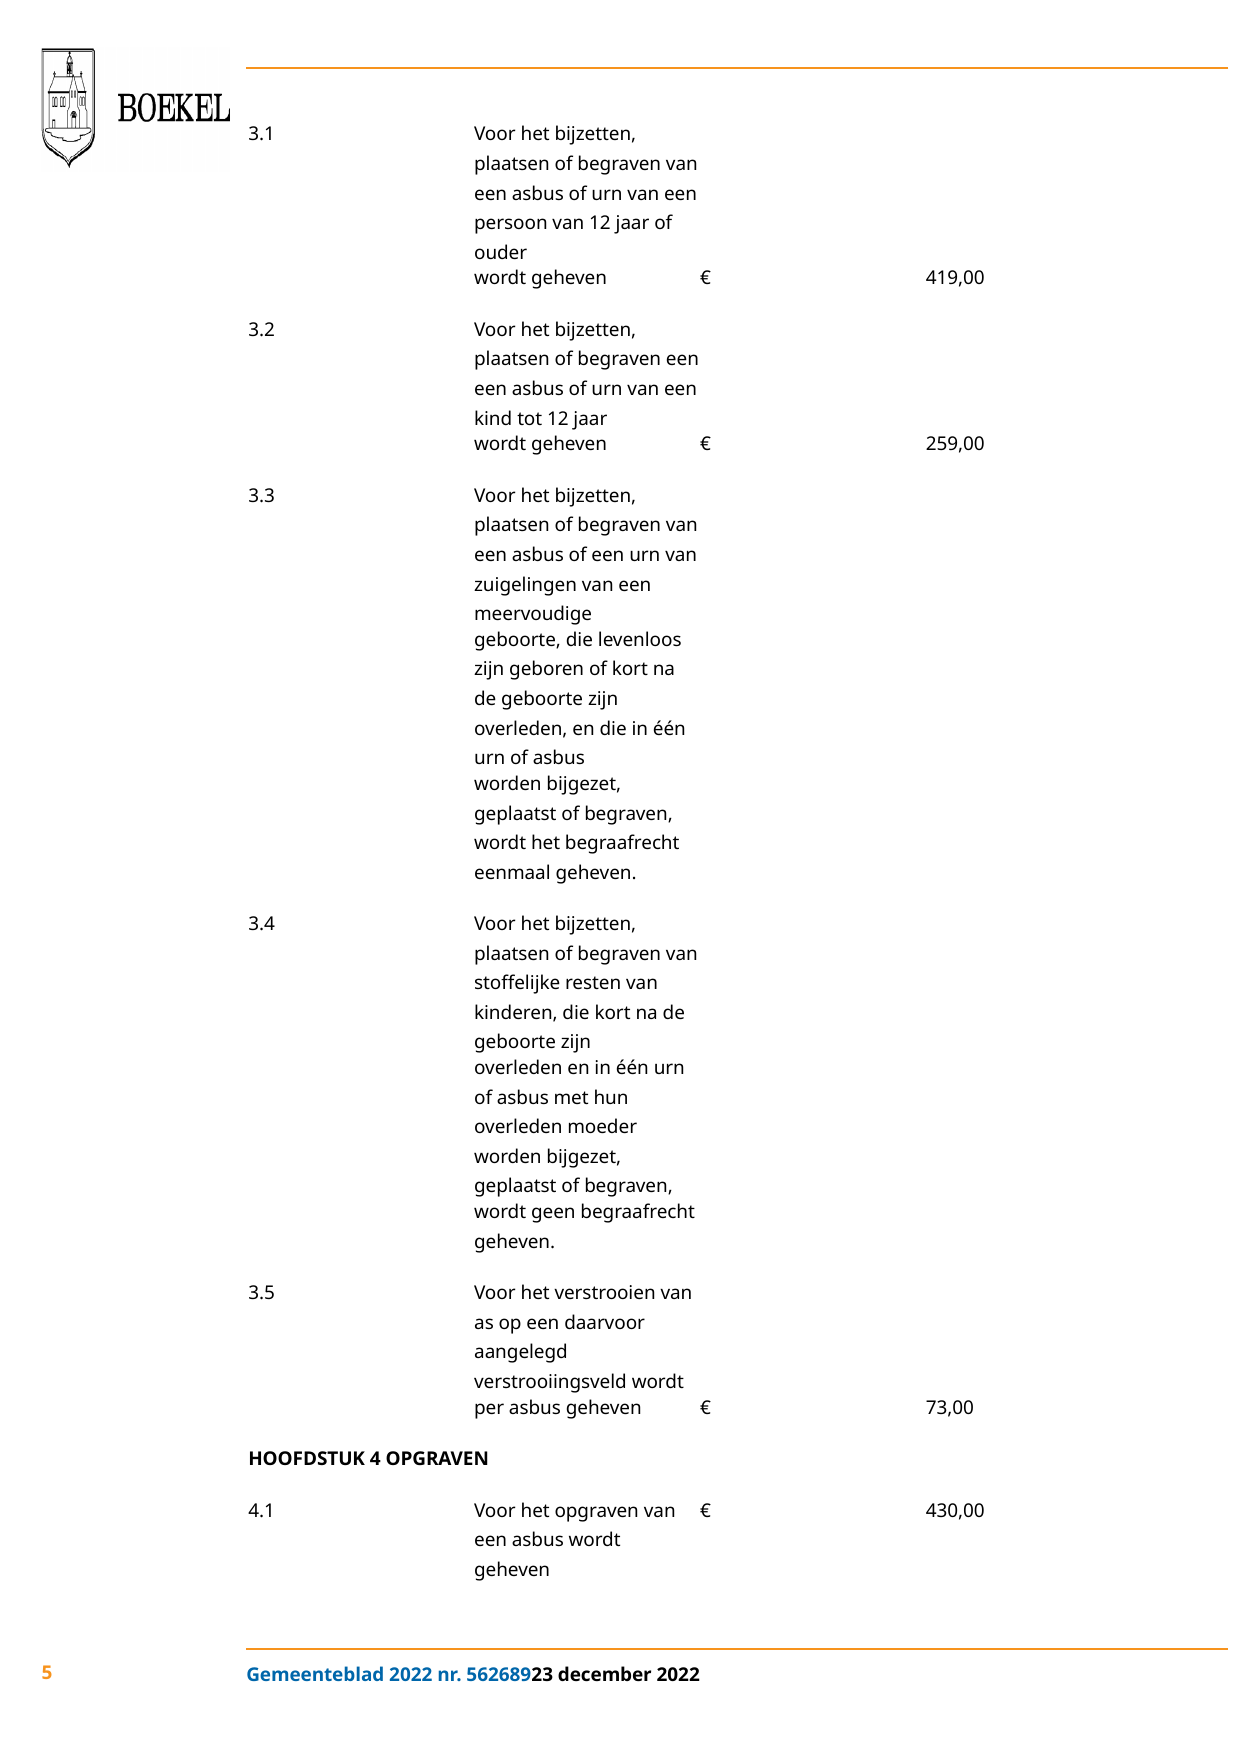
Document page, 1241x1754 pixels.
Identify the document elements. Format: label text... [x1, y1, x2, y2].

table_cell 3.3 [248, 482, 474, 626]
table_cell [700, 290, 926, 316]
table_cell HOOFDSTUK 4 OPGRAVEN [248, 1445, 700, 1471]
table_cell [700, 456, 926, 482]
table_cell [248, 1582, 474, 1607]
table_cell [926, 121, 1152, 264]
table_cell [700, 1420, 926, 1445]
table_cell [700, 770, 926, 884]
table_cell € [700, 431, 926, 456]
table_cell [248, 265, 474, 290]
table_cell [926, 290, 1152, 316]
table_cell [474, 885, 700, 910]
table_cell [474, 1420, 700, 1445]
table_cell [926, 885, 1152, 910]
table_cell [926, 95, 1152, 121]
table_cell [700, 910, 926, 1054]
table_cell wordt geheven [474, 265, 700, 290]
table_cell overleden en in één urn of asbus met hun overleden moeder worden bijgezet, geplaatst of begraven, [474, 1054, 700, 1198]
table_cell [700, 1199, 926, 1254]
table_cell [926, 1471, 1152, 1497]
table_cell [700, 1582, 926, 1607]
table_cell wordt geen begraafrecht geheven. [474, 1199, 700, 1254]
table_cell [926, 1199, 1152, 1254]
table_cell [248, 456, 474, 482]
table_cell [474, 1471, 700, 1497]
table_cell Voor het bijzetten, plaatsen of begraven een een asbus of urn van een kind tot 12 jaar [474, 316, 700, 431]
table_cell [700, 95, 926, 121]
table_cell 259,00 [926, 431, 1152, 456]
table_cell Voor het bijzetten, plaatsen of begraven van een asbus of een urn van zuigelingen van een meervoudige [474, 482, 700, 626]
table_cell [926, 456, 1152, 482]
table_cell [700, 1445, 926, 1471]
table_cell wordt geheven [474, 431, 700, 456]
table_cell [700, 1254, 926, 1279]
table_cell 73,00 [926, 1394, 1152, 1420]
table_cell [248, 770, 474, 884]
table_cell [926, 1280, 1152, 1394]
table_cell [248, 1471, 474, 1497]
table_cell [474, 456, 700, 482]
table_cell [700, 1280, 926, 1394]
table_cell [700, 626, 926, 770]
table_cell [926, 770, 1152, 884]
table_cell 3.5 [248, 1280, 474, 1394]
table_cell per asbus geheven [474, 1394, 700, 1420]
table_cell worden bijgezet, geplaatst of begraven, wordt het begraafrecht eenmaal geheven. [474, 770, 700, 884]
table_cell [700, 1471, 926, 1497]
table_cell [926, 1445, 1152, 1471]
table_cell € [700, 265, 926, 290]
table_cell [926, 316, 1152, 431]
table_cell [248, 95, 474, 121]
table_cell [474, 290, 700, 316]
table_cell [248, 1199, 474, 1254]
table_cell [248, 431, 474, 456]
table_cell [474, 1254, 700, 1279]
table_cell € [700, 1497, 926, 1582]
table_cell [700, 121, 926, 264]
table_cell Voor het bijzetten, plaatsen of begraven van een asbus of urn van een persoon van 12 jaar of ouder [474, 121, 700, 264]
table_cell [474, 1582, 700, 1607]
table_cell Voor het bijzetten, plaatsen of begraven van stoffelijke resten van kinderen, die kort na de geboorte zijn [474, 910, 700, 1054]
table_cell [248, 1420, 474, 1445]
table_cell [926, 626, 1152, 770]
table_cell [926, 1420, 1152, 1445]
table_cell 3.4 [248, 910, 474, 1054]
table_cell Voor het verstrooien van as op een daarvoor aangelegd verstrooiingsveld wordt [474, 1280, 700, 1394]
table_cell [926, 1054, 1152, 1198]
table_cell [248, 290, 474, 316]
table_cell [248, 1394, 474, 1420]
table_cell [474, 95, 700, 121]
table_cell 419,00 [926, 265, 1152, 290]
table_cell 4.1 [248, 1497, 474, 1582]
table_cell [248, 1254, 474, 1279]
table_cell [926, 1582, 1152, 1607]
table_cell [700, 1054, 926, 1198]
table_cell [700, 316, 926, 431]
table_cell [926, 1254, 1152, 1279]
table_cell [248, 885, 474, 910]
table_cell 430,00 [926, 1497, 1152, 1582]
table_cell [700, 482, 926, 626]
table_cell [248, 626, 474, 770]
table_cell geboorte, die levenloos zijn geboren of kort na de geboorte zijn overleden, en die in één urn of asbus [474, 626, 700, 770]
table_cell Voor het opgraven van een asbus wordt geheven [474, 1497, 700, 1582]
table_cell 3.2 [248, 316, 474, 431]
table_cell € [700, 1394, 926, 1420]
table_cell [926, 482, 1152, 626]
table_cell 3.1 [248, 121, 474, 264]
table_cell [926, 910, 1152, 1054]
picture [41, 47, 231, 172]
table_cell [248, 1054, 474, 1198]
table_cell [700, 885, 926, 910]
